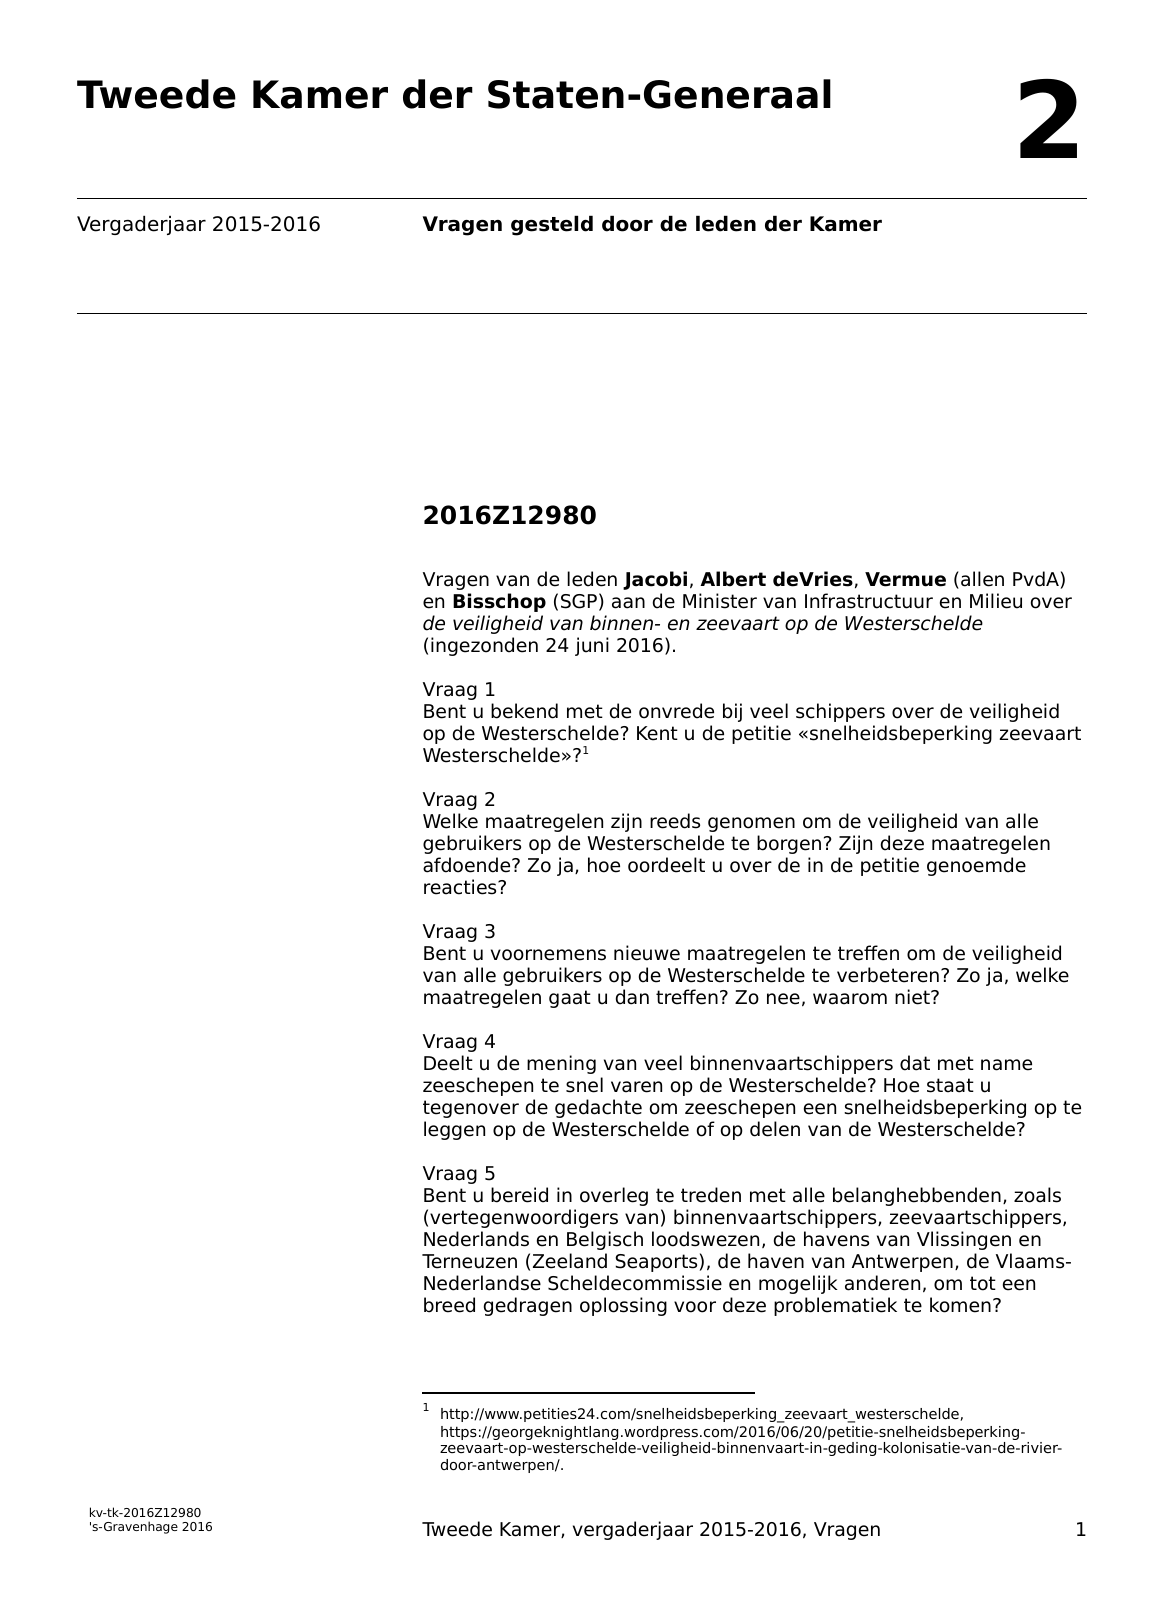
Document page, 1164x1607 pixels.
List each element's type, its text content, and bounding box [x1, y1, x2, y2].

table_cell Vergaderjaar 2015-2016 [77, 199, 422, 313]
text Vraag 5 [422, 1163, 1087, 1185]
text Bent u voornemens nieuwe maatregelen te treffen om de veiligheid van alle gebruikers op de Westerschelde te verbeteren? Zo ja, welke maatregelen gaat u dan treffen? Zo nee, waarom niet? [422, 943, 1087, 1009]
text Welke maatregelen zijn reeds genomen om de veiligheid van alle gebruikers op de Westerschelde te borgen? Zijn deze maatregelen afdoende? Zo ja, hoe oordeelt u over de in de petitie genoemde reacties? [422, 811, 1087, 899]
text Vragen van de leden Jacobi, Albert deVries, Vermue (allen PvdA) en Bisschop (SGP) aan de Minister van Infrastructuur en Milieu over de veiligheid van binnen- en zeevaart op de Westerschelde (ingezonden 24 juni 2016). [422, 569, 1087, 657]
table_header Tweede Kamer der Staten-Generaal [77, 59, 886, 198]
text Vraag 4 [422, 1031, 1087, 1053]
text Bent u bekend met de onvrede bij veel schippers over de veiligheid op de Westerschelde? Kent u de petitie «snelheidsbeperking zeevaart Westerschelde»? [422, 701, 1087, 767]
table_header 2 [886, 59, 1087, 198]
text 2016Z12980 [422, 501, 1087, 531]
text Deelt u de mening van veel binnenvaartschippers dat met name zeeschepen te snel varen op de Westerschelde? Hoe staat u tegenover de gedachte om zeeschepen een snelheidsbeperking op te leggen op de Westerschelde of op delen van de Westerschelde? [422, 1053, 1087, 1141]
text Bent u bereid in overleg te treden met alle belanghebbenden, zoals (vertegenwoordigers van) binnenvaartschippers, zeevaartschippers, Nederlands en Belgisch loodswezen, de havens van Vlissingen en Terneuzen (Zeeland Seaports), de haven van Antwerpen, de Vlaams-Nederlandse Scheldecommissie en mogelijk anderen, om tot een breed gedragen oplossing voor deze problematiek te komen? [422, 1185, 1087, 1317]
text http://www.petities24.com/snelheidsbeperking_zeevaart_westerschelde, https://georgeknightlang.wordpress.com/2016/06/20/petitie-snelheidsbeperking-zeevaart-op-westerschelde-veiligheid-binnenvaart-in-geding-kolonisatie-van-de-rivier-door-antwerpen/. [422, 1402, 1087, 1474]
table_cell Vragen gesteld door de leden der Kamer [422, 199, 1087, 313]
text Vraag 1 [422, 679, 1087, 701]
text 's-Gravenhage 2016 [88, 1520, 323, 1534]
text Vraag 3 [422, 921, 1087, 943]
text kv-tk-2016Z12980 [88, 1506, 323, 1520]
text Vraag 2 [422, 789, 1087, 811]
